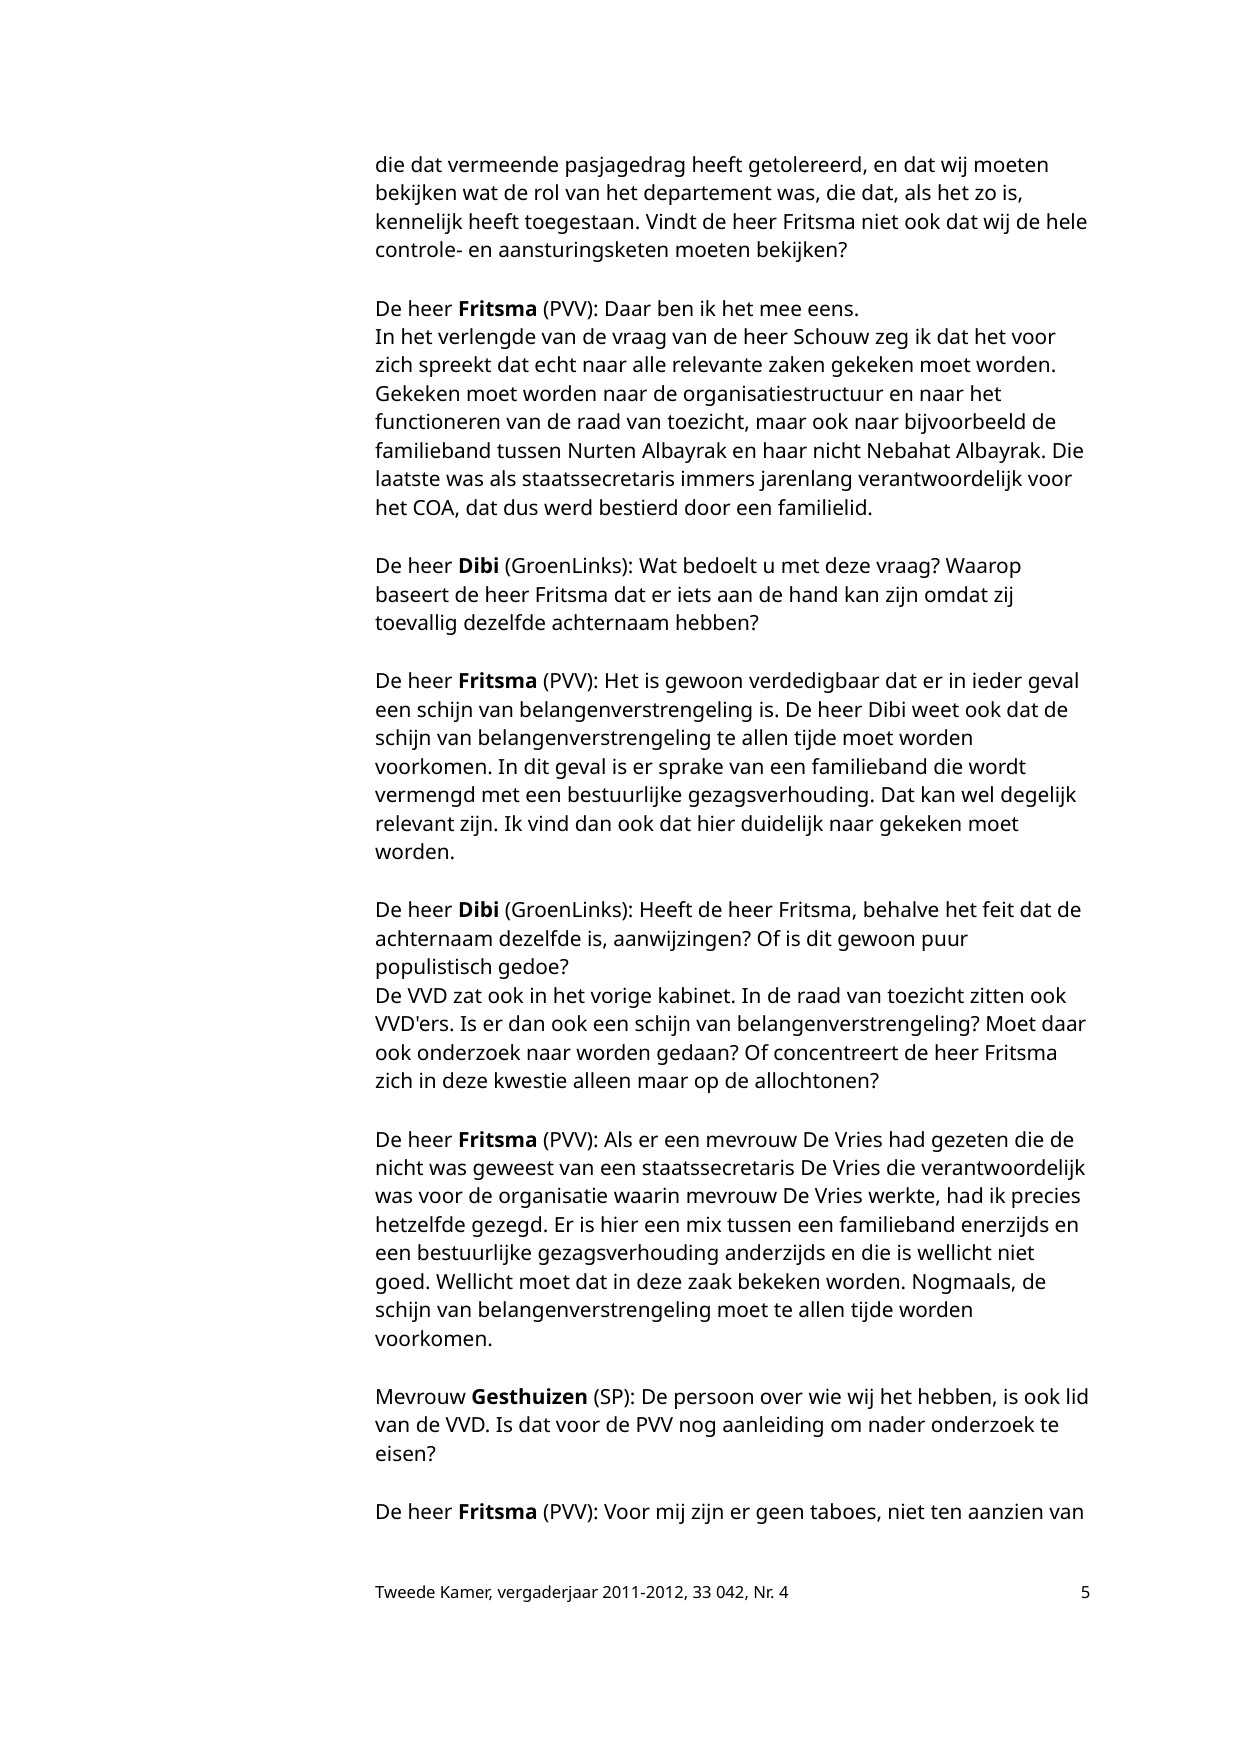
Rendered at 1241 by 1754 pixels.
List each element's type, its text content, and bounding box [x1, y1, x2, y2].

text De heer Fritsma (PVV): Het is gewoon verdedigbaar dat er in ieder geval een schijn van belangenverstrengeling is. De heer Dibi weet ook dat de schijn van belangenverstrengeling te allen tijde moet worden voorkomen. In dit geval is er sprake van een familieband die wordt vermengd met een bestuurlijke gezagsverhouding. Dat kan wel degelijk relevant zijn. Ik vind dan ook dat hier duidelijk naar gekeken moet worden. [375, 667, 1090, 866]
text De VVD zat ook in het vorige kabinet. In de raad van toezicht zitten ook VVD'ers. Is er dan ook een schijn van belangenverstrengeling? Moet daar ook onderzoek naar worden gedaan? Of concentreert de heer Fritsma zich in deze kwestie alleen maar op de allochtonen? [375, 981, 1090, 1095]
text De heer Dibi (GroenLinks): Wat bedoelt u met deze vraag? Waarop baseert de heer Fritsma dat er iets aan de hand kan zijn omdat zij toevallig dezelfde achternaam hebben? [375, 551, 1090, 637]
text De heer Fritsma (PVV): Daar ben ik het mee eens. [375, 294, 1090, 322]
text De heer Fritsma (PVV): Als er een mevrouw De Vries had gezeten die de nicht was geweest van een staatssecretaris De Vries die verantwoordelijk was voor de organisatie waarin mevrouw De Vries werkte, had ik precies hetzelfde gezegd. Er is hier een mix tussen een familieband enerzijds en een bestuurlijke gezagsverhouding anderzijds en die is wellicht niet goed. Wellicht moet dat in deze zaak bekeken worden. Nogmaals, de schijn van belangenverstrengeling moet te allen tijde worden voorkomen. [375, 1125, 1090, 1352]
text De heer Dibi (GroenLinks): Heeft de heer Fritsma, behalve het feit dat de achternaam dezelfde is, aanwijzingen? Of is dit gewoon puur populistisch gedoe? [375, 896, 1090, 981]
text Mevrouw Gesthuizen (SP): De persoon over wie wij het hebben, is ook lid van de VVD. Is dat voor de PVV nog aanleiding om nader onderzoek te eisen? [375, 1382, 1090, 1467]
text die dat vermeende pasjagedrag heeft getolereerd, en dat wij moeten bekijken wat de rol van het departement was, die dat, als het zo is, kennelijk heeft toegestaan. Vindt de heer Fritsma niet ook dat wij de hele controle- en aansturingsketen moeten bekijken? [375, 150, 1090, 264]
text De heer Fritsma (PVV): Voor mij zijn er geen taboes, niet ten aanzien van [375, 1497, 1090, 1526]
text In het verlengde van de vraag van de heer Schouw zeg ik dat het voor zich spreekt dat echt naar alle relevante zaken gekeken moet worden. Gekeken moet worden naar de organisatiestructuur en naar het functioneren van de raad van toezicht, maar ook naar bijvoorbeeld de familieband tussen Nurten Albayrak en haar nicht Nebahat Albayrak. Die laatste was als staatssecretaris immers jarenlang verantwoordelijk voor het COA, dat dus werd bestierd door een familielid. [375, 322, 1090, 521]
